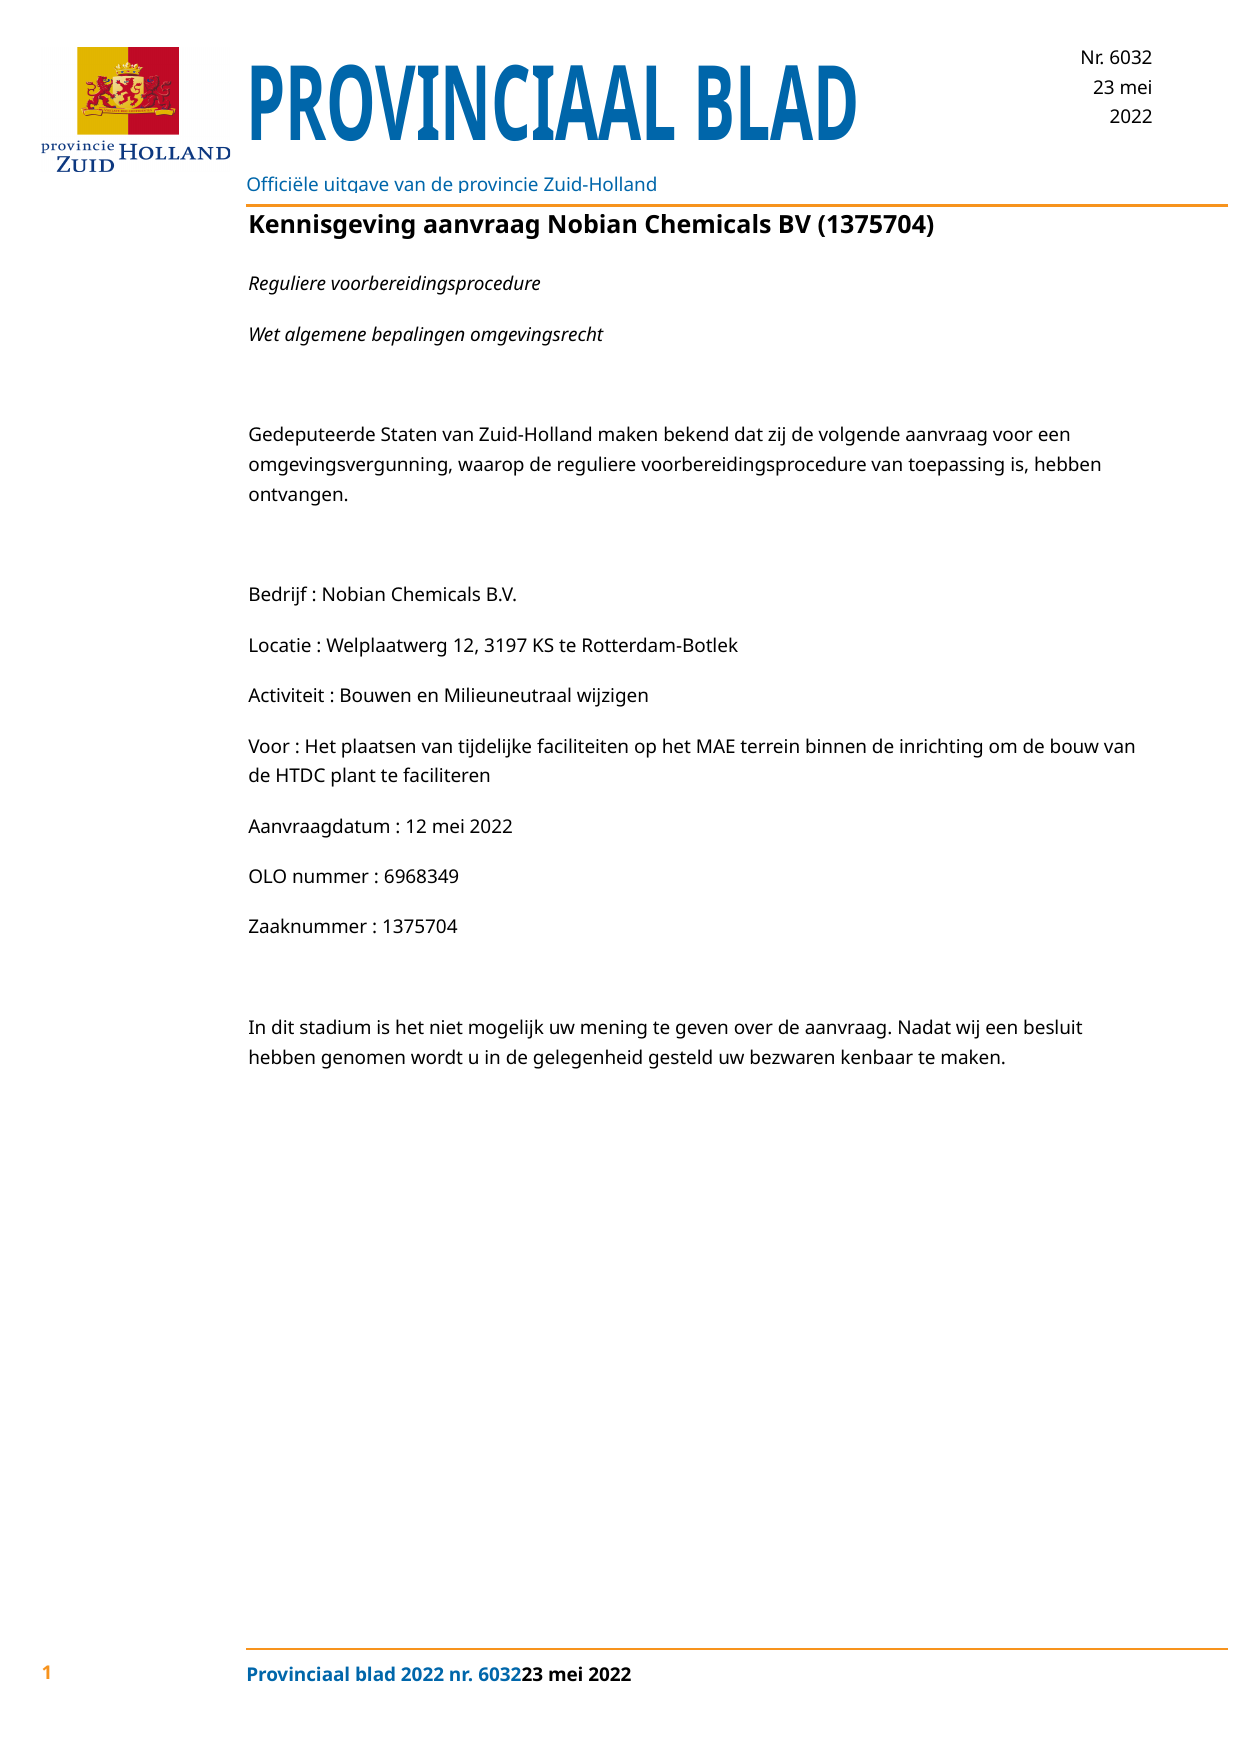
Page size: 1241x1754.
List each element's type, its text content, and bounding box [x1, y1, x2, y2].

text Bedrijf : Nobian Chemicals B.V. [248, 582, 1152, 607]
text Locatie : Welplaatwerg 12, 3197 KS te Rotterdam-Botlek [248, 632, 1152, 658]
picture [41, 47, 231, 172]
text Aanvraagdatum : 12 mei 2022 [248, 813, 1152, 838]
text Gedeputeerde Staten van Zuid-Holland maken bekend dat zij de volgende aanvraag voor een omgevingsvergunning, waarop de reguliere voorbereidingsprocedure van toepassing is, hebben ontvangen. [248, 422, 1152, 506]
text Activiteit : Bouwen en Milieuneutraal wijzigen [248, 682, 1152, 708]
text Voor : Het plaatsen van tijdelijke faciliteiten op het MAE terrein binnen de inrichting om de bouw van de HTDC plant te faciliteren [248, 733, 1152, 788]
text Wet algemene bepalingen omgevingsrecht [248, 321, 1152, 346]
text OLO nummer : 6968349 [248, 863, 1152, 889]
text In dit stadium is het niet mogelijk uw mening te geven over de aanvraag. Nadat wij een besluit hebben genomen wordt u in de gelegenheid gesteld uw bezwaren kenbaar te maken. [248, 1014, 1152, 1070]
text Kennisgeving aanvraag Nobian Chemicals BV (1375704) [248, 207, 1152, 241]
text Reguliere voorbereidingsprocedure [248, 270, 1152, 296]
text Zaaknummer : 1375704 [248, 914, 1152, 939]
